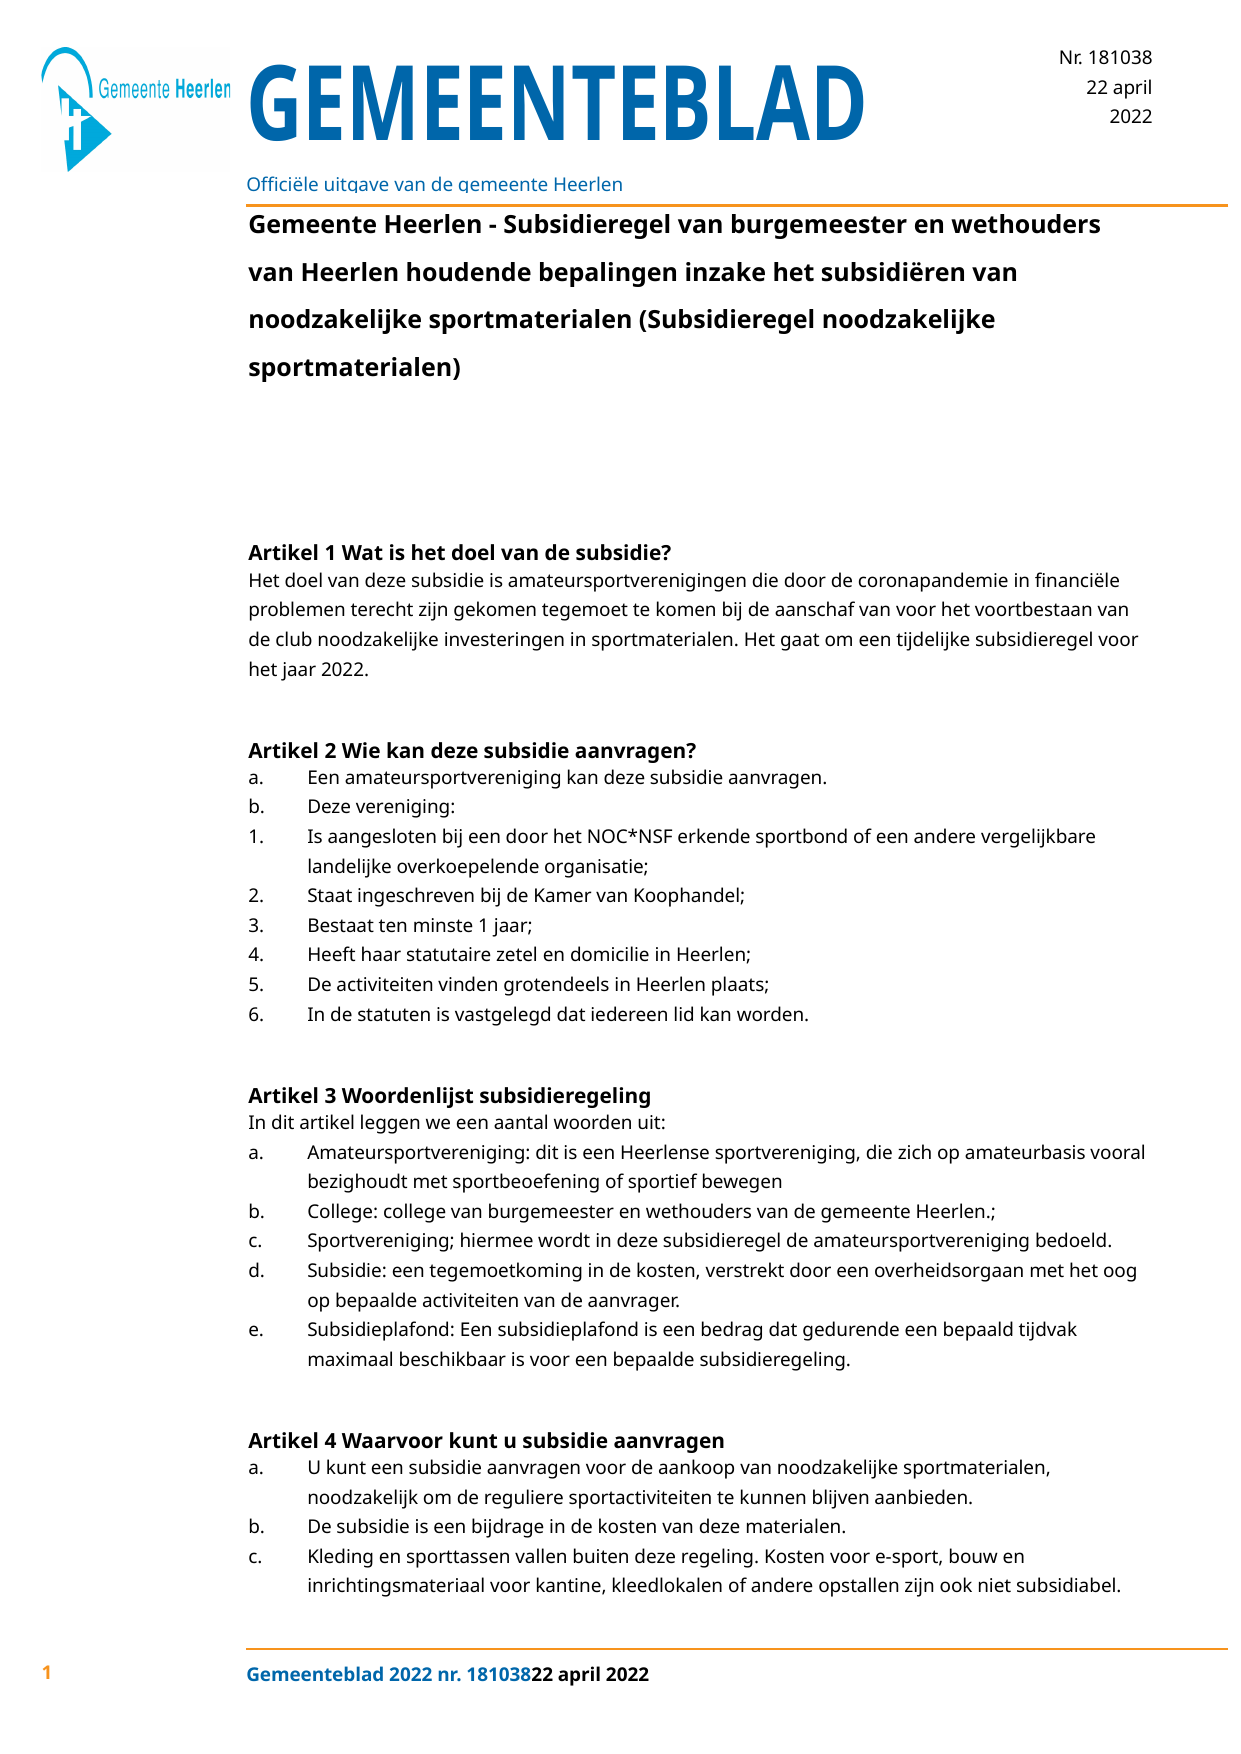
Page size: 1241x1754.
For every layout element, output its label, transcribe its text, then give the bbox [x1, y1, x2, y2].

picture [41, 47, 59, 70]
list Deze vereniging: [248, 794, 1152, 819]
list Subsidie: een tegemoetkoming in de kosten, verstrekt door een overheidsorgaan met het oog op bepaalde activiteiten van de aanvrager. [248, 1257, 1152, 1312]
text Artikel 3 Woordenlijst subsidieregeling [248, 1081, 1152, 1109]
picture [41, 47, 231, 172]
text Artikel 4 Waarvoor kunt u subsidie aanvragen [248, 1426, 1152, 1454]
list De subsidie is een bijdrage in de kosten van deze materialen. [248, 1513, 1152, 1539]
list Amateursportvereniging: dit is een Heerlense sportvereniging, die zich op amateurbasis vooral bezighoudt met sportbeoefening of sportief bewegen [248, 1139, 1152, 1194]
list College: college van burgemeester en wethouders van de gemeente Heerlen.; [248, 1198, 1152, 1224]
text In dit artikel leggen we een aantal woorden uit: [248, 1109, 1152, 1135]
list Subsidieplafond: Een subsidieplafond is een bedrag dat gedurende een bepaald tijdvak maximaal beschikbaar is voor een bepaalde subsidieregeling. [248, 1316, 1152, 1372]
text Artikel 2 Wie kan deze subsidie aanvragen? [248, 736, 1152, 764]
text Het doel van deze subsidie is amateursportverenigingen die door de coronapandemie in financiële problemen terecht zijn gekomen tegemoet te komen bij de aanschaf van voor het voortbestaan van de club noodzakelijke investeringen in sportmaterialen. Het gaat om een tijdelijke subsidieregel voor het jaar 2022. [248, 567, 1152, 681]
list U kunt een subsidie aanvragen voor de aankoop van noodzakelijke sportmaterialen, noodzakelijk om de reguliere sportactiviteiten te kunnen blijven aanbieden. [248, 1454, 1152, 1510]
text Artikel 1 Wat is het doel van de subsidie? [248, 538, 1152, 567]
list Heeft haar statutaire zetel en domicilie in Heerlen; [248, 942, 1152, 967]
list In de statuten is vastgelegd dat iedereen lid kan worden. [248, 1001, 1152, 1027]
list Sportvereniging; hiermee wordt in deze subsidieregel de amateursportvereniging bedoeld. [248, 1228, 1152, 1253]
list Staat ingeschreven bij de Kamer van Koophandel; [248, 882, 1152, 908]
list De activiteiten vinden grotendeels in Heerlen plaats; [248, 971, 1152, 997]
list Is aangesloten bij een door het NOC*NSF erkende sportbond of een andere vergelijkbare landelijke overkoepelende organisatie; [248, 823, 1152, 879]
list Bestaat ten minste 1 jaar; [248, 912, 1152, 938]
text Gemeente Heerlen - Subsidieregel van burgemeester en wethouders van Heerlen houdende bepalingen inzake het subsidiëren van noodzakelijke sportmaterialen (Subsidieregel noodzakelijke sportmaterialen) [248, 207, 1152, 384]
list Kleding en sporttassen vallen buiten deze regeling. Kosten voor e-sport, bouw en inrichtingsmateriaal voor kantine, kleedlokalen of andere opstallen zijn ook niet subsidiabel. [248, 1543, 1152, 1598]
list Een amateursportvereniging kan deze subsidie aanvragen. [248, 764, 1152, 790]
